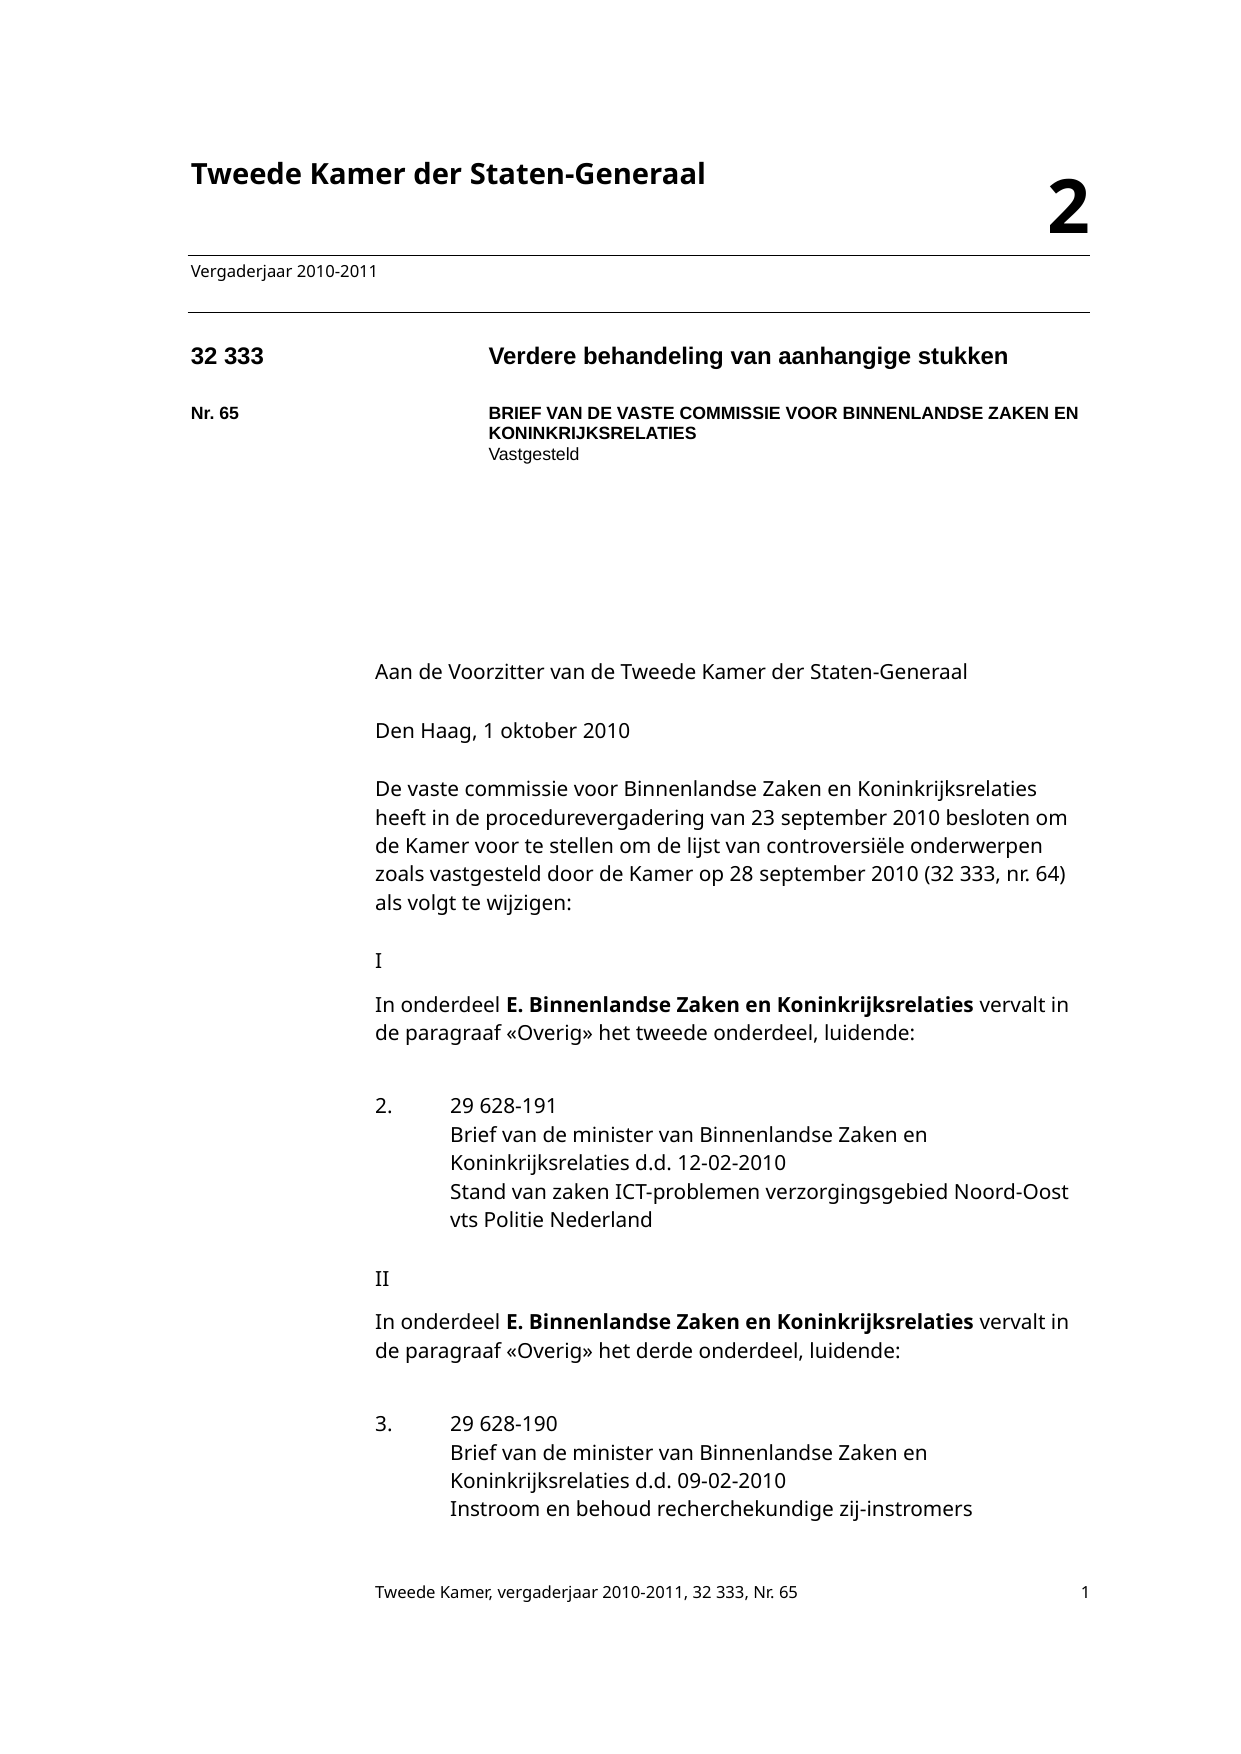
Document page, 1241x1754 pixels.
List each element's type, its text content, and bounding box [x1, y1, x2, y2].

text In onderdeel E. Binnenlandse Zaken en Koninkrijksrelaties vervalt in de paragraaf «Overig» het tweede onderdeel, luidende: [375, 990, 1090, 1047]
text In onderdeel E. Binnenlandse Zaken en Koninkrijksrelaties vervalt in de paragraaf «Overig» het derde onderdeel, luidende: [375, 1307, 1090, 1364]
text I [375, 946, 1090, 975]
table_cell [485, 256, 1090, 312]
text De vaste commissie voor Binnenlandse Zaken en Koninkrijksrelaties heeft in de procedurevergadering van 23 september 2010 besloten om de Kamer voor te stellen om de lijst van controversiële onderwerpen zoals vastgesteld door de Kamer op 28 september 2010 (32 333, nr. 64) als volgt te wijzigen: [375, 774, 1090, 916]
table_cell Nr. 65 [188, 399, 485, 539]
table_cell 32 333 [188, 339, 485, 399]
table_header Tweede Kamer der Staten-Generaal [188, 150, 909, 255]
table_cell Verdere behandeling van aanhangige stukken [485, 339, 1090, 399]
table_header 2 [910, 150, 1090, 255]
table_cell [188, 313, 485, 339]
table_cell Vergaderjaar 2010-2011 [188, 256, 485, 312]
text Den Haag, 1 oktober 2010 [375, 716, 1090, 744]
list Brief van de minister van Binnenlandse Zaken en Koninkrijksrelaties d.d. 12-02-2010 [375, 1120, 1090, 1177]
list 29 628-190 [375, 1409, 1090, 1438]
text II [375, 1264, 1090, 1292]
table_cell BRIEF VAN DE VASTE COMMISSIE VOOR BINNENLANDSE ZAKEN EN KONINKRIJKSRELATIES Vastgesteld [485, 399, 1090, 539]
table_cell [485, 313, 1090, 339]
list Stand van zaken ICT-problemen verzorgingsgebied Noord-Oost vts Politie Nederland [375, 1177, 1090, 1234]
list 29 628-191 [375, 1092, 1090, 1120]
text Aan de Voorzitter van de Tweede Kamer der Staten-Generaal [375, 657, 1090, 686]
list Instroom en behoud recherchekundige zij-instromers [375, 1494, 1090, 1523]
list Brief van de minister van Binnenlandse Zaken en Koninkrijksrelaties d.d. 09-02-2010 [375, 1438, 1090, 1494]
